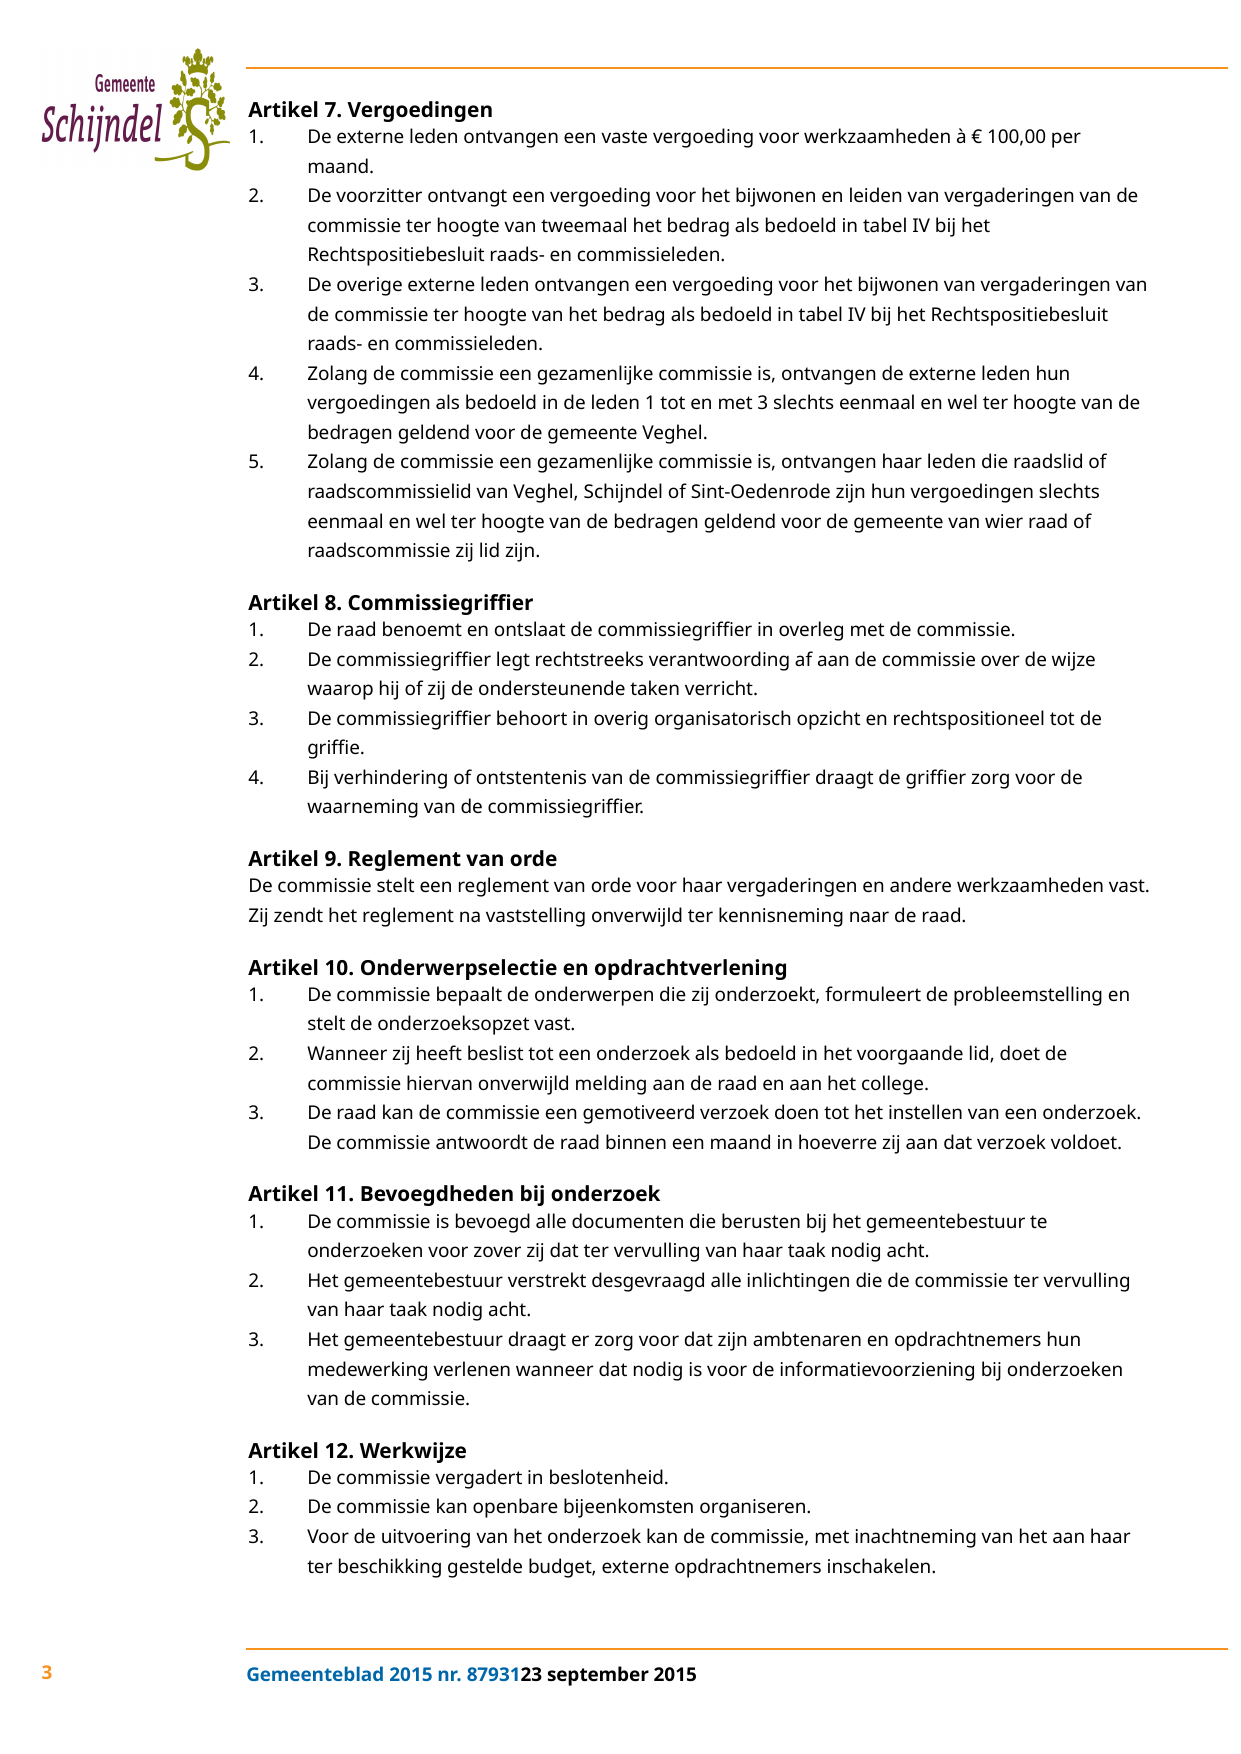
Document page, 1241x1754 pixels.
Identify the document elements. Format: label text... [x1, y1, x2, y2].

list De commissiegriffier legt rechtstreeks verantwoording af aan de commissie over de wijze waarop hij of zij de ondersteunende taken verricht. [248, 646, 1152, 701]
list De raad kan de commissie een gemotiveerd verzoek doen tot het instellen van een onderzoek. De commissie antwoordt de raad binnen een maand in hoeverre zij aan dat verzoek voldoet. [248, 1099, 1152, 1155]
text Artikel 9. Reglement van orde [248, 844, 1152, 873]
list De raad benoemt en ontslaat de commissiegriffier in overleg met de commissie. [248, 616, 1152, 642]
text Artikel 12. Werkwijze [248, 1436, 1152, 1464]
list De commissie is bevoegd alle documenten die berusten bij het gemeentebestuur te onderzoeken voor zover zij dat ter vervulling van haar taak nodig acht. [248, 1208, 1152, 1263]
list De voorzitter ontvangt een vergoeding voor het bijwonen en leiden van vergaderingen van de commissie ter hoogte van tweemaal het bedrag als bedoeld in tabel IV bij het Rechtspositiebesluit raads- en commissieleden. [248, 182, 1152, 267]
text Artikel 11. Bevoegdheden bij onderzoek [248, 1179, 1152, 1208]
list De overige externe leden ontvangen een vergoeding voor het bijwonen van vergaderingen van de commissie ter hoogte van het bedrag als bedoeld in tabel IV bij het Rechtspositiebesluit raads- en commissieleden. [248, 271, 1152, 356]
list De commissie bepaalt de onderwerpen die zij onderzoekt, formuleert de probleemstelling en stelt de onderzoeksopzet vast. [248, 981, 1152, 1036]
list De commissie kan openbare bijeenkomsten organiseren. [248, 1494, 1152, 1519]
list Zolang de commissie een gezamenlijke commissie is, ontvangen de externe leden hun vergoedingen als bedoeld in de leden 1 tot en met 3 slechts eenmaal en wel ter hoogte van de bedragen geldend voor de gemeente Veghel. [248, 360, 1152, 445]
list Wanneer zij heeft beslist tot een onderzoek als bedoeld in het voorgaande lid, doet de commissie hiervan onverwijld melding aan de raad en aan het college. [248, 1040, 1152, 1096]
text De commissie stelt een reglement van orde voor haar vergaderingen en andere werkzaamheden vast. Zij zendt het reglement na vaststelling onverwijld ter kennisneming naar de raad. [248, 873, 1152, 928]
list De commissiegriffier behoort in overig organisatorisch opzicht en rechtspositioneel tot de griffie. [248, 705, 1152, 760]
text Artikel 7. Vergoedingen [248, 95, 1152, 123]
list Bij verhindering of ontstentenis van de commissiegriffier draagt de griffier zorg voor de waarneming van de commissiegriffier. [248, 764, 1152, 819]
list Het gemeentebestuur draagt er zorg voor dat zijn ambtenaren en opdrachtnemers hun medewerking verlenen wanneer dat nodig is voor de informatievoorziening bij onderzoeken van de commissie. [248, 1326, 1152, 1411]
text Artikel 8. Commissiegriffier [248, 588, 1152, 616]
list Voor de uitvoering van het onderzoek kan de commissie, met inachtneming van het aan haar ter beschikking gestelde budget, externe opdrachtnemers inschakelen. [248, 1523, 1152, 1579]
picture [41, 47, 231, 172]
list Zolang de commissie een gezamenlijke commissie is, ontvangen haar leden die raadslid of raadscommissielid van Veghel, Schijndel of Sint-Oedenrode zijn hun vergoedingen slechts eenmaal en wel ter hoogte van de bedragen geldend voor de gemeente van wier raad of raadscommissie zij lid zijn. [248, 449, 1152, 563]
list De commissie vergadert in beslotenheid. [248, 1464, 1152, 1490]
list De externe leden ontvangen een vaste vergoeding voor werkzaamheden à € 100,00 per maand. [248, 123, 1152, 178]
text Artikel 10. Onderwerpselectie en opdrachtverlening [248, 953, 1152, 981]
list Het gemeentebestuur verstrekt desgevraagd alle inlichtingen die de commissie ter vervulling van haar taak nodig acht. [248, 1267, 1152, 1322]
